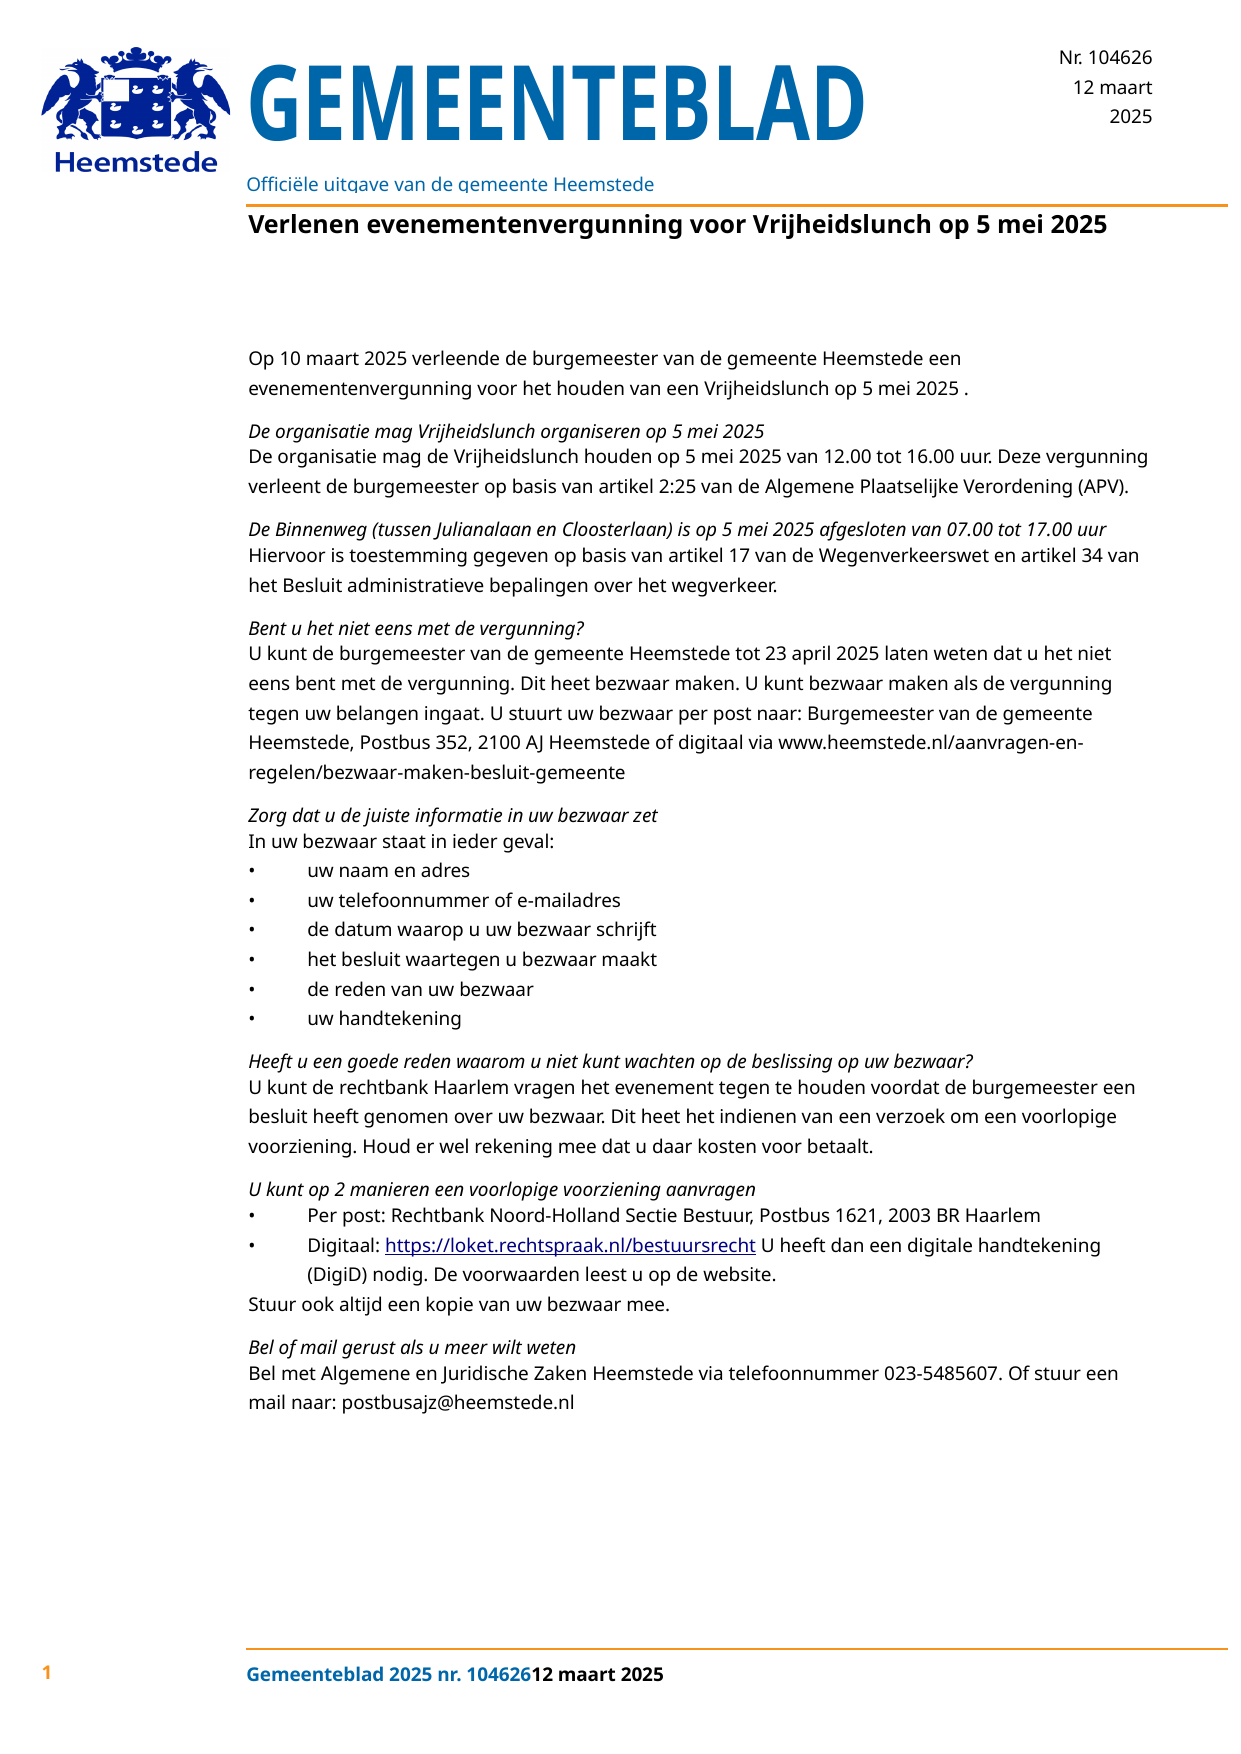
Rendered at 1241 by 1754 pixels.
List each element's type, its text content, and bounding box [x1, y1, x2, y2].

text De Binnenweg (tussen Julianalaan en Cloosterlaan) is op 5 mei 2025 afgesloten van 07.00 tot 17.00 uur [248, 516, 1152, 542]
text Bel met Algemene en Juridische Zaken Heemstede via telefoonnummer 023-5485607. Of stuur een mail naar: postbusajz@heemstede.nl [248, 1360, 1152, 1415]
list Digitaal: https://loket.rechtspraak.nl/bestuursrecht U heeft dan een digitale handtekening (DigiD) nodig. De voorwaarden leest u op de website. [248, 1232, 1152, 1287]
text De organisatie mag de Vrijheidslunch houden op 5 mei 2025 van 12.00 tot 16.00 uur. Deze vergunning verleent de burgemeester op basis van artikel 2:25 van de Algemene Plaatselijke Verordening (APV). [248, 444, 1152, 499]
list uw telefoonnummer of e-mailadres [248, 887, 1152, 913]
text Bent u het niet eens met de vergunning? [248, 615, 1152, 641]
text Op 10 maart 2025 verleende de burgemeester van de gemeente Heemstede een evenementenvergunning voor het houden van een Vrijheidslunch op 5 mei 2025 . [248, 345, 1152, 401]
text Stuur ook altijd een kopie van uw bezwaar mee. [248, 1291, 1152, 1317]
text Hiervoor is toestemming gegeven op basis van artikel 17 van de Wegenverkeerswet en artikel 34 van het Besluit administratieve bepalingen over het wegverkeer. [248, 542, 1152, 597]
text Bel of mail gerust als u meer wilt weten [248, 1334, 1152, 1360]
picture [41, 47, 231, 172]
list uw handtekening [248, 1005, 1152, 1031]
list uw naam en adres [248, 857, 1152, 883]
text U kunt de rechtbank Haarlem vragen het evenement tegen te houden voordat de burgemeester een besluit heeft genomen over uw bezwaar. Dit heet het indienen van een verzoek om een voorlopige voorziening. Houd er wel rekening mee dat u daar kosten voor betaalt. [248, 1074, 1152, 1159]
text Heeft u een goede reden waarom u niet kunt wachten op de beslissing op uw bezwaar? [248, 1048, 1152, 1074]
text De organisatie mag Vrijheidslunch organiseren op 5 mei 2025 [248, 418, 1152, 444]
list Per post: Rechtbank Noord-Holland Sectie Bestuur, Postbus 1621, 2003 BR Haarlem [248, 1202, 1152, 1228]
text U kunt op 2 manieren een voorlopige voorziening aanvragen [248, 1176, 1152, 1202]
text Verlenen evenementenvergunning voor Vrijheidslunch op 5 mei 2025 [248, 207, 1152, 241]
list de datum waarop u uw bezwaar schrijft [248, 917, 1152, 942]
text In uw bezwaar staat in ieder geval: [248, 828, 1152, 853]
list het besluit waartegen u bezwaar maakt [248, 946, 1152, 972]
list de reden van uw bezwaar [248, 976, 1152, 1001]
text Zorg dat u de juiste informatie in uw bezwaar zet [248, 802, 1152, 828]
text U kunt de burgemeester van de gemeente Heemstede tot 23 april 2025 laten weten dat u het niet eens bent met de vergunning. Dit heet bezwaar maken. U kunt bezwaar maken als de vergunning tegen uw belangen ingaat. U stuurt uw bezwaar per post naar: Burgemeester van de gemeente Heemstede, Postbus 352, 2100 AJ Heemstede of digitaal via www.heemstede.nl/aanvragen-en-regelen/bezwaar-maken-besluit-gemeente [248, 641, 1152, 785]
